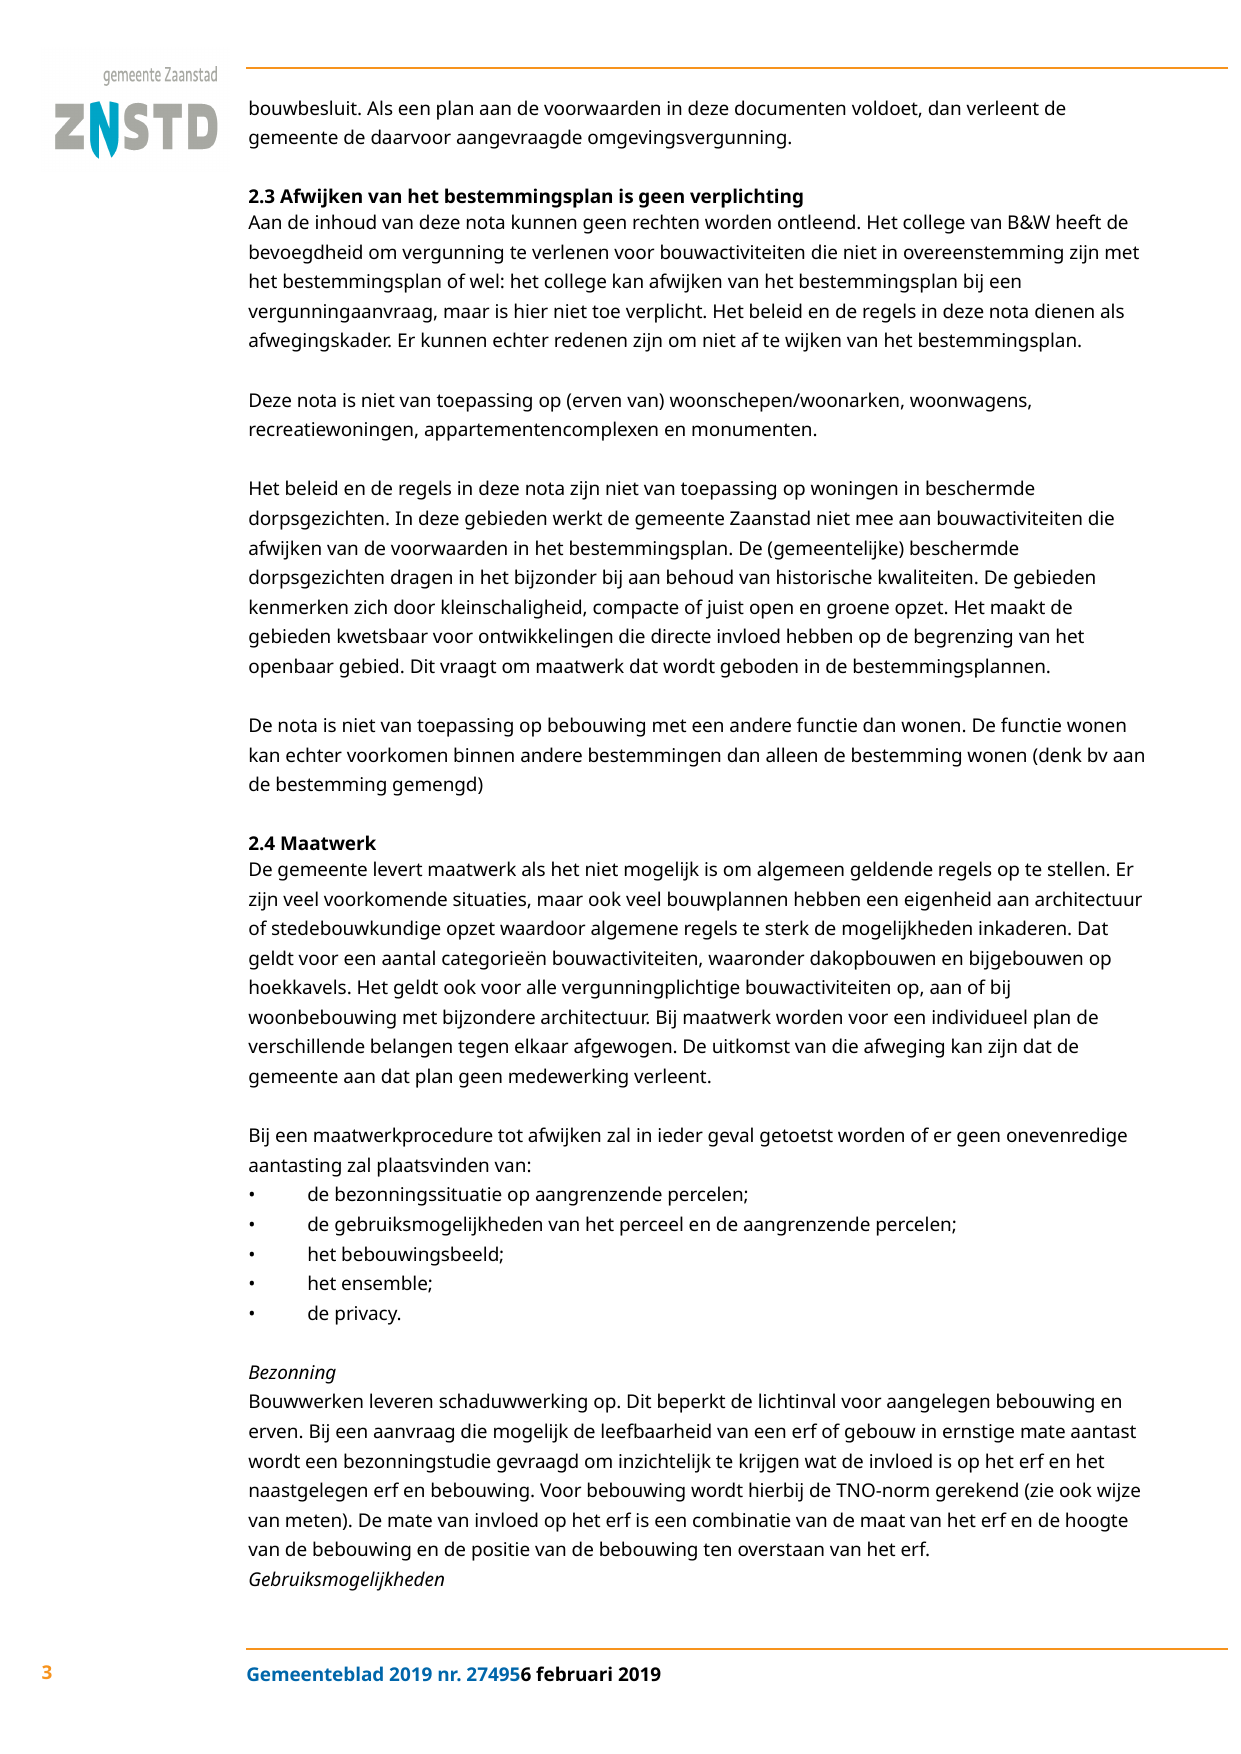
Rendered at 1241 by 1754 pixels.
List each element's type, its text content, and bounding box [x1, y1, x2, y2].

text De gemeente levert maatwerk als het niet mogelijk is om algemeen geldende regels op te stellen. Er zijn veel voorkomende situaties, maar ook veel bouwplannen hebben een eigenheid aan architectuur of stedebouwkundige opzet waardoor algemene regels te sterk de mogelijkheden inkaderen. Dat geldt voor een aantal categorieën bouwactiviteiten, waaronder dakopbouwen en bijgebouwen op hoekkavels. Het geldt ook voor alle vergunningplichtige bouwactiviteiten op, aan of bij woonbebouwing met bijzondere architectuur. Bij maatwerk worden voor een individueel plan de verschillende belangen tegen elkaar afgewogen. De uitkomst van die afweging kan zijn dat de gemeente aan dat plan geen medewerking verleent. [248, 856, 1152, 1089]
text Gebruiksmogelijkheden [248, 1566, 1152, 1592]
text Het beleid en de regels in deze nota zijn niet van toepassing op woningen in beschermde dorpsgezichten. In deze gebieden werkt de gemeente Zaanstad niet mee aan bouwactiviteiten die afwijken van de voorwaarden in het bestemmingsplan. De (gemeentelijke) beschermde dorpsgezichten dragen in het bijzonder bij aan behoud van historische kwaliteiten. De gebieden kenmerken zich door kleinschaligheid, compacte of juist open en groene opzet. Het maakt de gebieden kwetsbaar voor ontwikkelingen die directe invloed hebben op de begrenzing van het openbaar gebied. Dit vraagt om maatwerk dat wordt geboden in de bestemmingsplannen. [248, 476, 1152, 679]
text bouwbesluit. Als een plan aan de voorwaarden in deze documenten voldoet, dan verleent de gemeente de daarvoor aangevraagde omgevingsvergunning. [248, 95, 1152, 150]
list het bebouwingsbeeld; [248, 1241, 1152, 1267]
text 2.3 Afwijken van het bestemmingsplan is geen verplichting [248, 183, 1152, 209]
text Aan de inhoud van deze nota kunnen geen rechten worden ontleend. Het college van B&W heeft de bevoegdheid om vergunning te verlenen voor bouwactiviteiten die niet in overeenstemming zijn met het bestemmingsplan of wel: het college kan afwijken van het bestemmingsplan bij een vergunningaanvraag, maar is hier niet toe verplicht. Het beleid en de regels in deze nota dienen als afwegingskader. Er kunnen echter redenen zijn om niet af te wijken van het bestemmingsplan. [248, 209, 1152, 353]
list het ensemble; [248, 1270, 1152, 1296]
list de privacy. [248, 1300, 1152, 1326]
text Deze nota is niet van toepassing op (erven van) woonschepen/woonarken, woonwagens, recreatiewoningen, appartementencomplexen en monumenten. [248, 387, 1152, 442]
text Bouwwerken leveren schaduwwerking op. Dit beperkt de lichtinval voor aangelegen bebouwing en erven. Bij een aanvraag die mogelijk de leefbaarheid van een erf of gebouw in ernstige mate aantast wordt een bezonningstudie gevraagd om inzichtelijk te krijgen wat de invloed is op het erf en het naastgelegen erf en bebouwing. Voor bebouwing wordt hierbij de TNO-norm gerekend (zie ook wijze van meten). De mate van invloed op het erf is een combinatie van de maat van het erf en de hoogte van de bebouwing en de positie van de bebouwing ten overstaan van het erf. [248, 1389, 1152, 1562]
list de gebruiksmogelijkheden van het perceel en de aangrenzende percelen; [248, 1211, 1152, 1237]
list de bezonningssituatie op aangrenzende percelen; [248, 1182, 1152, 1207]
text 2.4 Maatwerk [248, 831, 1152, 856]
picture [41, 47, 231, 172]
text Bij een maatwerkprocedure tot afwijken zal in ieder geval getoetst worden of er geen onevenredige aantasting zal plaatsvinden van: [248, 1122, 1152, 1178]
text Bezonning [248, 1359, 1152, 1385]
text De nota is niet van toepassing op bebouwing met een andere functie dan wonen. De functie wonen kan echter voorkomen binnen andere bestemmingen dan alleen de bestemming wonen (denk bv aan de bestemming gemengd) [248, 712, 1152, 797]
